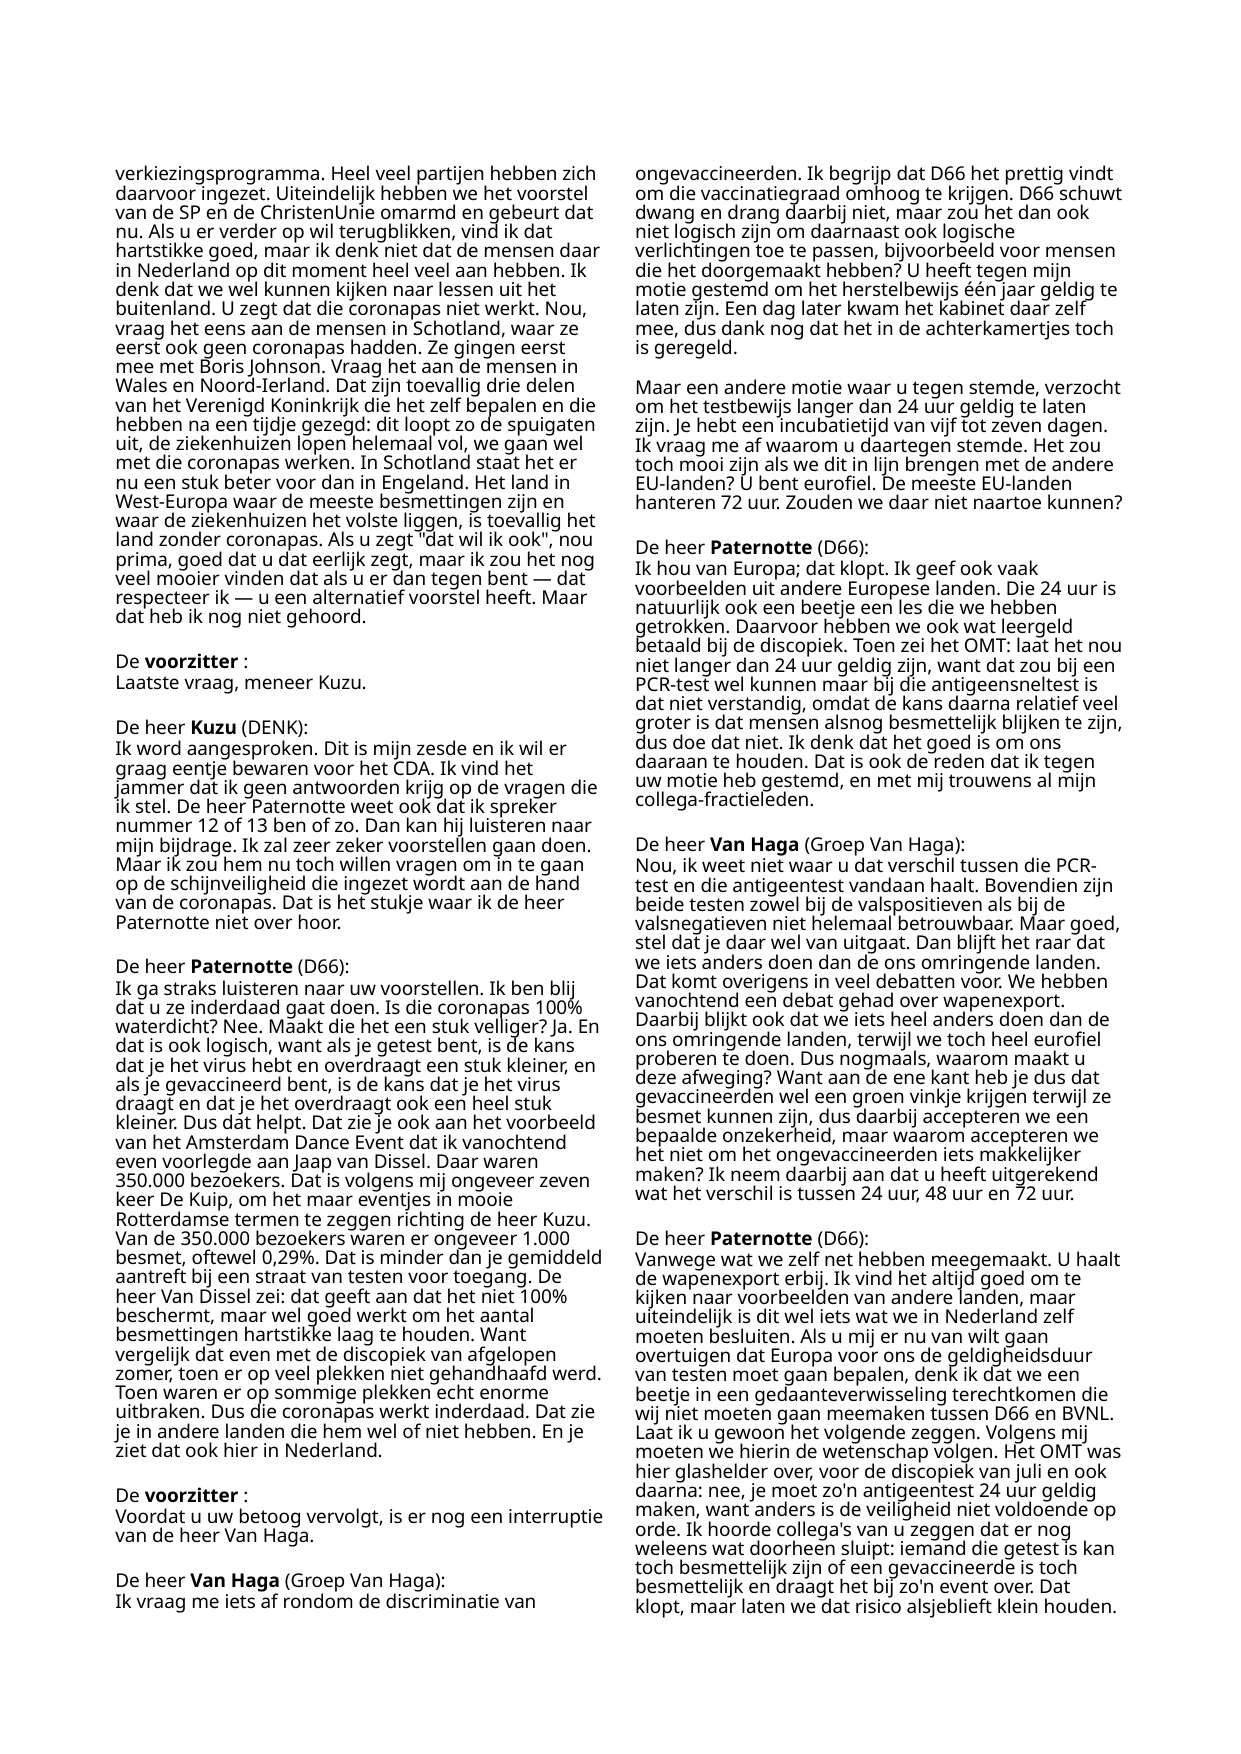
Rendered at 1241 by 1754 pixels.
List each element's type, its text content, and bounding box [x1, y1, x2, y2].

text Ik ga straks luisteren naar uw voorstellen. Ik ben blij dat u ze inderdaad gaat doen. Is die coronapas 100% waterdicht? Nee. Maakt die het een stuk velliger? Ja. En dat is ook logisch, want als je getest bent, is de kans dat je het virus hebt en overdraagt een stuk kleiner, en als je gevaccineerd bent, is de kans dat je het virus draagt en dat je het overdraagt ook een heel stuk kleiner. Dus dat helpt. Dat zie je ook aan het voorbeeld van het Amsterdam Dance Event dat ik vanochtend even voorlegde aan Jaap van Dissel. Daar waren 350.000 bezoekers. Dat is volgens mij ongeveer zeven keer De Kuip, om het maar eventjes in mooie Rotterdamse termen te zeggen richting de heer Kuzu. Van de 350.000 bezoekers waren er ongeveer 1.000 besmet, oftewel 0,29%. Dat is minder dan je gemiddeld aantreft bij een straat van testen voor toegang. De heer Van Dissel zei: dat geeft aan dat het niet 100% beschermt, maar wel goed werkt om het aantal besmettingen hartstikke laag te houden. Want vergelijk dat even met de discopiek van afgelopen zomer, toen er op veel plekken niet gehandhaafd werd. Toen waren er op sommige plekken echt enorme uitbraken. Dus die coronapas werkt inderdaad. Dat zie je in andere landen die hem wel of niet hebben. En je ziet dat ook hier in Nederland. [115, 979, 605, 1461]
text ongevaccineerden. Ik begrijp dat D66 het prettig vindt om die vaccinatiegraad omhoog te krijgen. D66 schuwt dwang en drang daarbij niet, maar zou het dan ook niet logisch zijn om daarnaast ook logische verlichtingen toe te passen, bijvoorbeeld voor mensen die het doorgemaakt hebben? U heeft tegen mijn motie gestemd om het herstelbewijs één jaar geldig te laten zijn. Een dag later kwam het kabinet daar zelf mee, dus dank nog dat het in de achterkamertjes toch is geregeld. [635, 165, 1125, 358]
text De voorzitter : [115, 649, 605, 674]
text De heer Paternotte (D66): [635, 1225, 1125, 1251]
text Nou, ik weet niet waar u dat verschil tussen die PCR-test en die antigeentest vandaan haalt. Bovendien zijn beide testen zowel bij de valspositieven als bij de valsnegatieven niet helemaal betrouwbaar. Maar goed, stel dat je daar wel van uitgaat. Dan blijft het raar dat we iets anders doen dan de ons omringende landen. Dat komt overigens in veel debatten voor. We hebben vanochtend een debat gehad over wapenexport. Daarbij blijkt ook dat we iets heel anders doen dan de ons omringende landen, terwijl we toch heel eurofiel proberen te doen. Dus nogmaals, waarom maakt u deze afweging? Want aan de ene kant heb je dus dat gevaccineerden wel een groen vinkje krijgen terwijl ze besmet kunnen zijn, dus daarbij accepteren we een bepaalde onzekerheid, maar waarom accepteren we het niet om het ongevaccineerden iets makkelijker maken? Ik neem daarbij aan dat u heeft uitgerekend wat het verschil is tussen 24 uur, 48 uur en 72 uur. [635, 857, 1125, 1204]
text Ik hou van Europa; dat klopt. Ik geef ook vaak voorbeelden uit andere Europese landen. Die 24 uur is natuurlijk ook een beetje een les die we hebben getrokken. Daarvoor hebben we ook wat leergeld betaald bij de discopiek. Toen zei het OMT: laat het nou niet langer dan 24 uur geldig zijn, want dat zou bij een PCR-test wel kunnen maar bij die antigeensneltest is dat niet verstandig, omdat de kans daarna relatief veel groter is dat mensen alsnog besmettelijk blijken te zijn, dus doe dat niet. Ik denk dat het goed is om ons daaraan te houden. Dat is ook de reden dat ik tegen uw motie heb gestemd, en met mij trouwens al mijn collega-fractieleden. [635, 560, 1125, 811]
text Laatste vraag, meneer Kuzu. [115, 674, 605, 694]
text Ik word aangesproken. Dit is mijn zesde en ik wil er graag eentje bewaren voor het CDA. Ik vind het jammer dat ik geen antwoorden krijg op de vragen die ik stel. De heer Paternotte weet ook dat ik spreker nummer 12 of 13 ben of zo. Dan kan hij luisteren naar mijn bijdrage. Ik zal zeer zeker voorstellen gaan doen. Maar ik zou hem nu toch willen vragen om in te gaan op de schijnveiligheid die ingezet wordt aan de hand van de coronapas. Dat is het stukje waar ik de heer Paternotte niet over hoor. [115, 740, 605, 933]
text Voordat u uw betoog vervolgt, is er nog een interruptie van de heer Van Haga. [115, 1508, 605, 1546]
text De heer Paternotte (D66): [635, 534, 1125, 560]
text De heer Van Haga (Groep Van Haga): [115, 1567, 605, 1593]
text De heer Van Haga (Groep Van Haga): [635, 832, 1125, 857]
text De heer Paternotte (D66): [115, 954, 605, 979]
text Ik vraag me iets af rondom de discriminatie van [115, 1593, 605, 1612]
text De heer Kuzu (DENK): [115, 714, 605, 740]
text De voorzitter : [115, 1482, 605, 1508]
text Maar een andere motie waar u tegen stemde, verzocht om het testbewijs langer dan 24 uur geldig te laten zijn. Je hebt een incubatietijd van vijf tot zeven dagen. Ik vraag me af waarom u daartegen stemde. Het zou toch mooi zijn als we dit in lijn brengen met de andere EU-landen? U bent eurofiel. De meeste EU-landen hanteren 72 uur. Zouden we daar niet naartoe kunnen? [635, 379, 1125, 514]
text verkiezingsprogramma. Heel veel partijen hebben zich daarvoor ingezet. Uiteindelijk hebben we het voorstel van de SP en de ChristenUnie omarmd en gebeurt dat nu. Als u er verder op wil terugblikken, vind ik dat hartstikke goed, maar ik denk niet dat de mensen daar in Nederland op dit moment heel veel aan hebben. Ik denk dat we wel kunnen kijken naar lessen uit het buitenland. U zegt dat die coronapas niet werkt. Nou, vraag het eens aan de mensen in Schotland, waar ze eerst ook geen coronapas hadden. Ze gingen eerst mee met Boris Johnson. Vraag het aan de mensen in Wales en Noord-Ierland. Dat zijn toevallig drie delen van het Verenigd Koninkrijk die het zelf bepalen en die hebben na een tijdje gezegd: dit loopt zo de spuigaten uit, de ziekenhuizen lopen helemaal vol, we gaan wel met die coronapas werken. In Schotland staat het er nu een stuk beter voor dan in Engeland. Het land in West-Europa waar de meeste besmettingen zijn en waar de ziekenhuizen het volste liggen, is toevallig het land zonder coronapas. Als u zegt "dat wil ik ook", nou prima, goed dat u dat eerlijk zegt, maar ik zou het nog veel mooier vinden dat als u er dan tegen bent — dat respecteer ik — u een alternatief voorstel heeft. Maar dat heb ik nog niet gehoord. [115, 165, 605, 628]
text Vanwege wat we zelf net hebben meegemaakt. U haalt de wapenexport erbij. Ik vind het altijd goed om te kijken naar voorbeelden van andere landen, maar uiteindelijk is dit wel iets wat we in Nederland zelf moeten besluiten. Als u mij er nu van wilt gaan overtuigen dat Europa voor ons de geldigheidsduur van testen moet gaan bepalen, denk ik dat we een beetje in een gedaanteverwisseling terechtkomen die wij niet moeten gaan meemaken tussen D66 en BVNL. Laat ik u gewoon het volgende zeggen. Volgens mij moeten we hierin de wetenschap volgen. Het OMT was hier glashelder over, voor de discopiek van juli en ook daarna: nee, je moet zo'n antigeentest 24 uur geldig maken, want anders is de veiligheid niet voldoende op orde. Ik hoorde collega's van u zeggen dat er nog weleens wat doorheen sluipt: iemand die getest is kan toch besmettelijk zijn of een gevaccineerde is toch besmettelijk en draagt het bij zo'n event over. Dat klopt, maar laten we dat risico alsjeblieft klein houden. [635, 1251, 1125, 1617]
